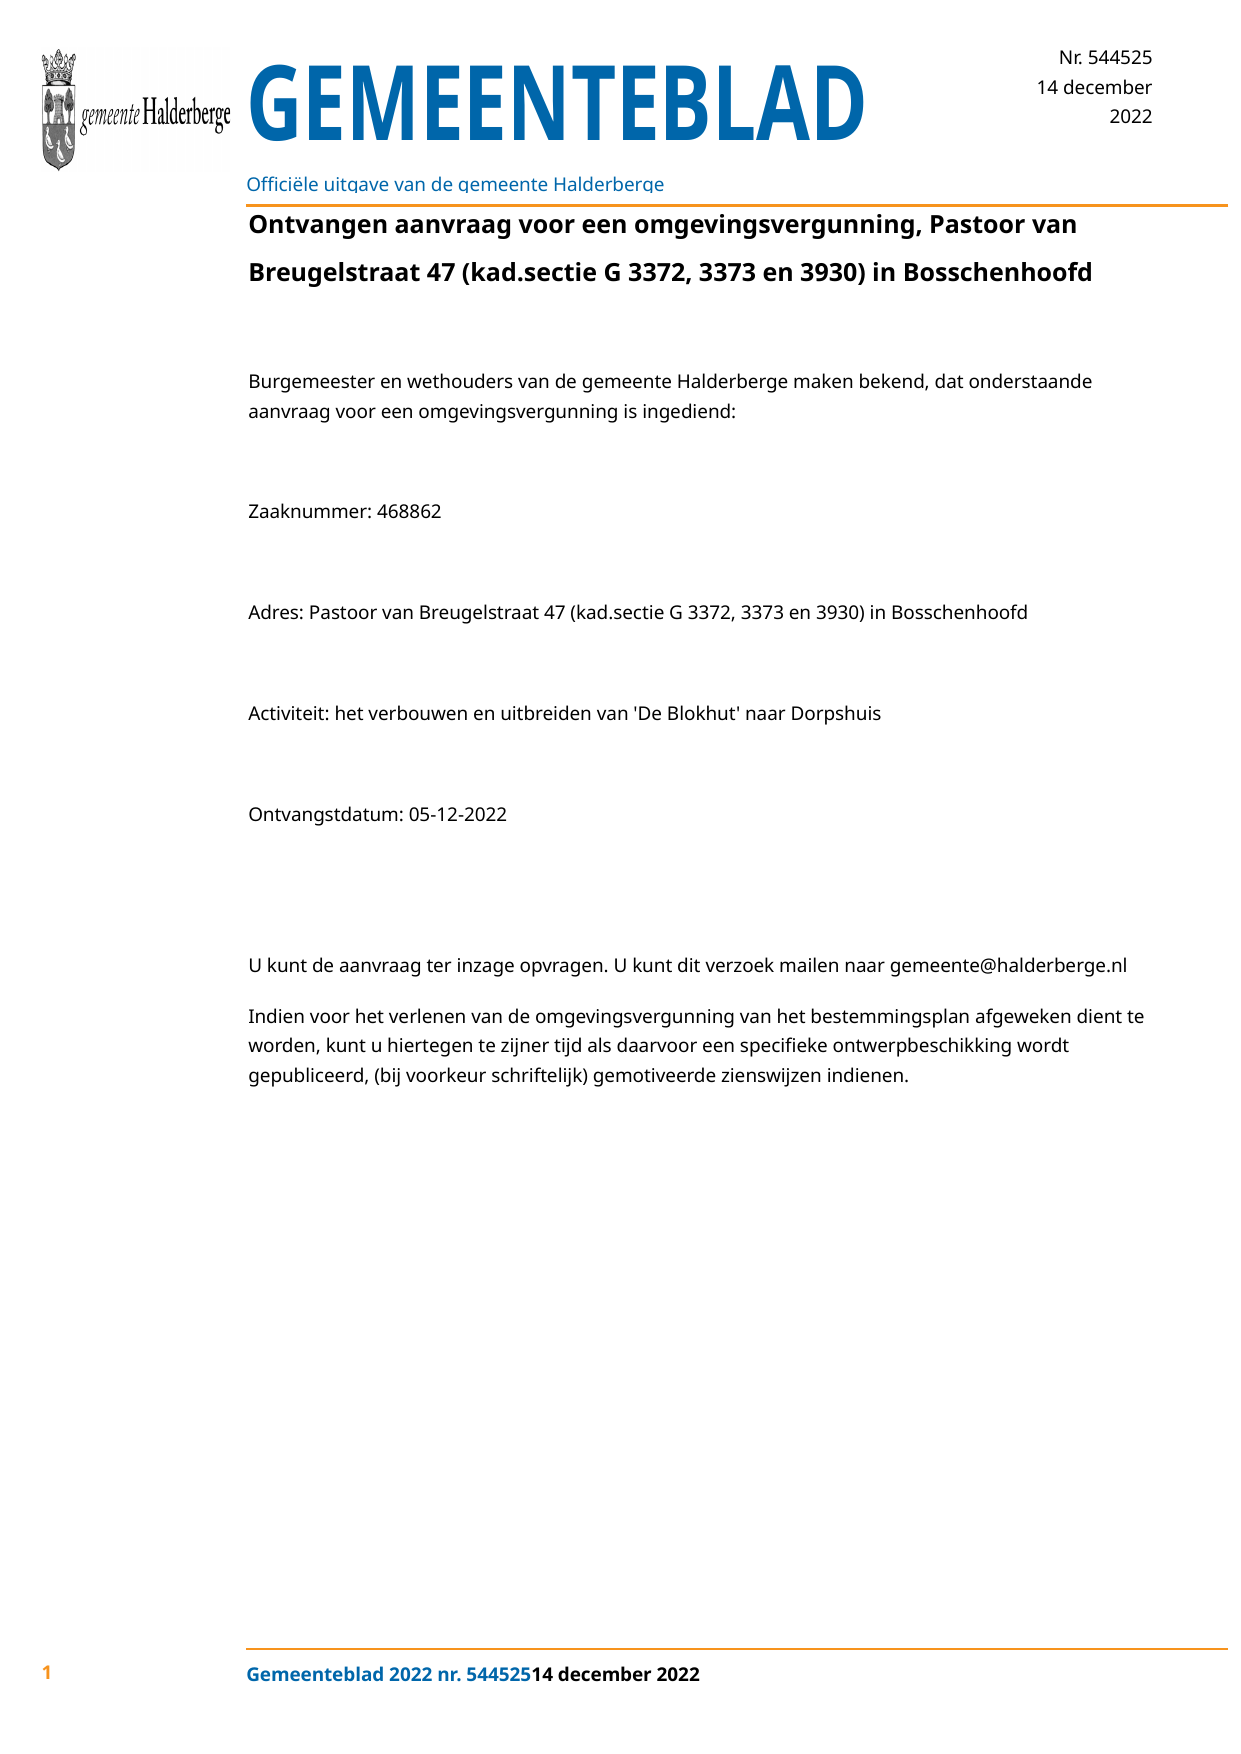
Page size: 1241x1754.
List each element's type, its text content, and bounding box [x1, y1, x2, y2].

text Adres: Pastoor van Breugelstraat 47 (kad.sectie G 3372, 3373 en 3930) in Bosschenhoofd [248, 599, 1152, 625]
text Ontvangen aanvraag voor een omgevingsvergunning, Pastoor van Breugelstraat 47 (kad.sectie G 3372, 3373 en 3930) in Bosschenhoofd [248, 207, 1152, 288]
picture [41, 47, 231, 172]
text Burgemeester en wethouders van de gemeente Halderberge maken bekend, dat onderstaande aanvraag voor een omgevingsvergunning is ingediend: [248, 368, 1152, 424]
text Ontvangstdatum: 05-12-2022 [248, 801, 1152, 827]
text U kunt de aanvraag ter inzage opvragen. U kunt dit verzoek mailen naar gemeente@halderberge.nl [248, 952, 1152, 978]
text Zaaknummer: 468862 [248, 499, 1152, 524]
text Indien voor het verlenen van de omgevingsvergunning van het bestemmingsplan afgeweken dient te worden, kunt u hiertegen te zijner tijd als daarvoor een specifieke ontwerpbeschikking wordt gepubliceerd, (bij voorkeur schriftelijk) gemotiveerde zienswijzen indienen. [248, 1003, 1152, 1088]
text Activiteit: het verbouwen en uitbreiden van 'De Blokhut' naar Dorpshuis [248, 700, 1152, 726]
